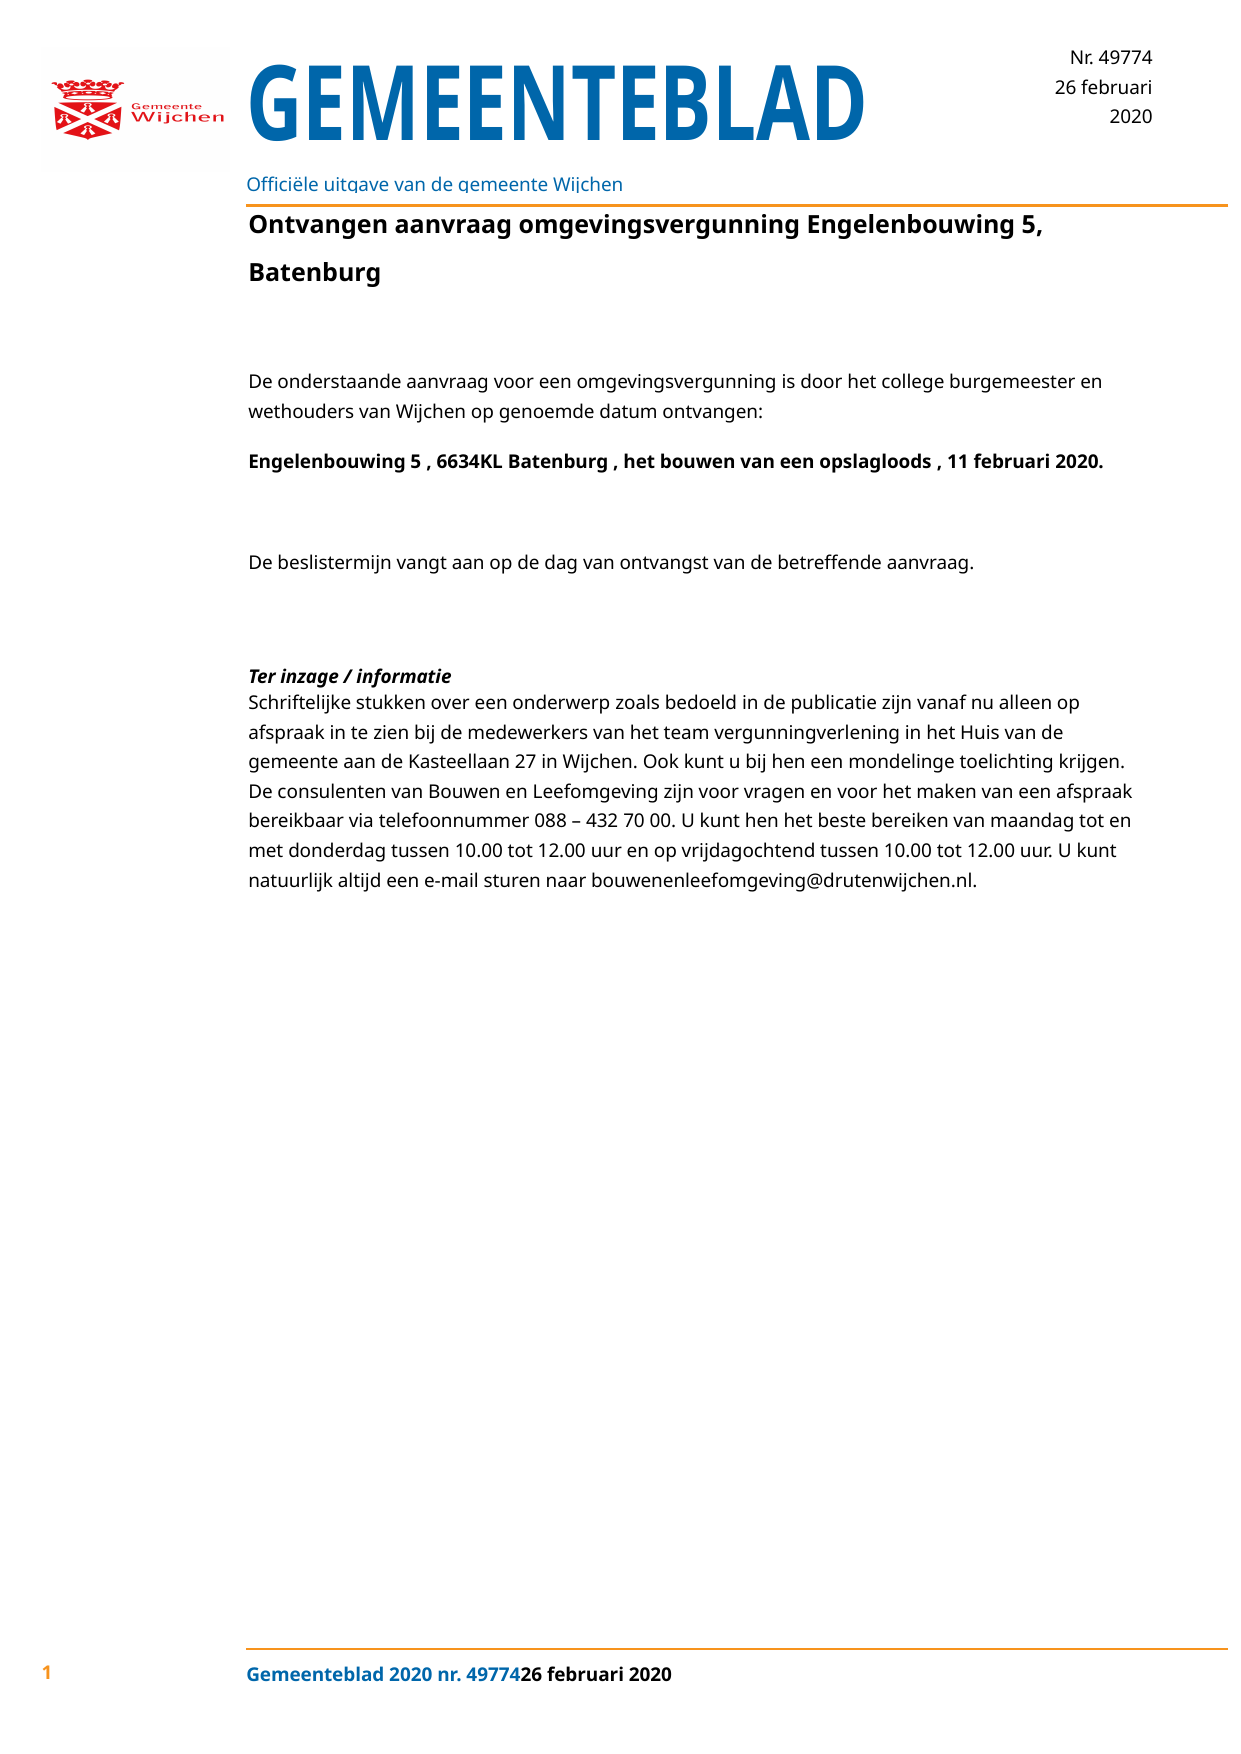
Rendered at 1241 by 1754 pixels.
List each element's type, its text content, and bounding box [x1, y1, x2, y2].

text De beslistermijn vangt aan op de dag van ontvangst van de betreffende aanvraag. [248, 549, 1152, 575]
text Engelenbouwing 5 , 6634KL Batenburg , het bouwen van een opslagloods , 11 februari 2020. [248, 448, 1152, 474]
text Ontvangen aanvraag omgevingsvergunning Engelenbouwing 5, Batenburg [248, 207, 1152, 288]
text De onderstaande aanvraag voor een omgevingsvergunning is door het college burgemeester en wethouders van Wijchen op genoemde datum ontvangen: [248, 368, 1152, 424]
picture [41, 47, 231, 172]
text Schriftelijke stukken over een onderwerp zoals bedoeld in de publicatie zijn vanaf nu alleen op afspraak in te zien bij de medewerkers van het team vergunningverlening in het Huis van de gemeente aan de Kasteellaan 27 in Wijchen. Ook kunt u bij hen een mondelinge toelichting krijgen. De consulenten van Bouwen en Leefomgeving zijn voor vragen en voor het maken van een afspraak bereikbaar via telefoonnummer 088 – 432 70 00. U kunt hen het beste bereiken van maandag tot en met donderdag tussen 10.00 tot 12.00 uur en op vrijdagochtend tussen 10.00 tot 12.00 uur. U kunt natuurlijk altijd een e-mail sturen naar bouwenenleefomgeving@drutenwijchen.nl. [248, 689, 1152, 892]
text Ter inzage / informatie [248, 663, 1152, 689]
